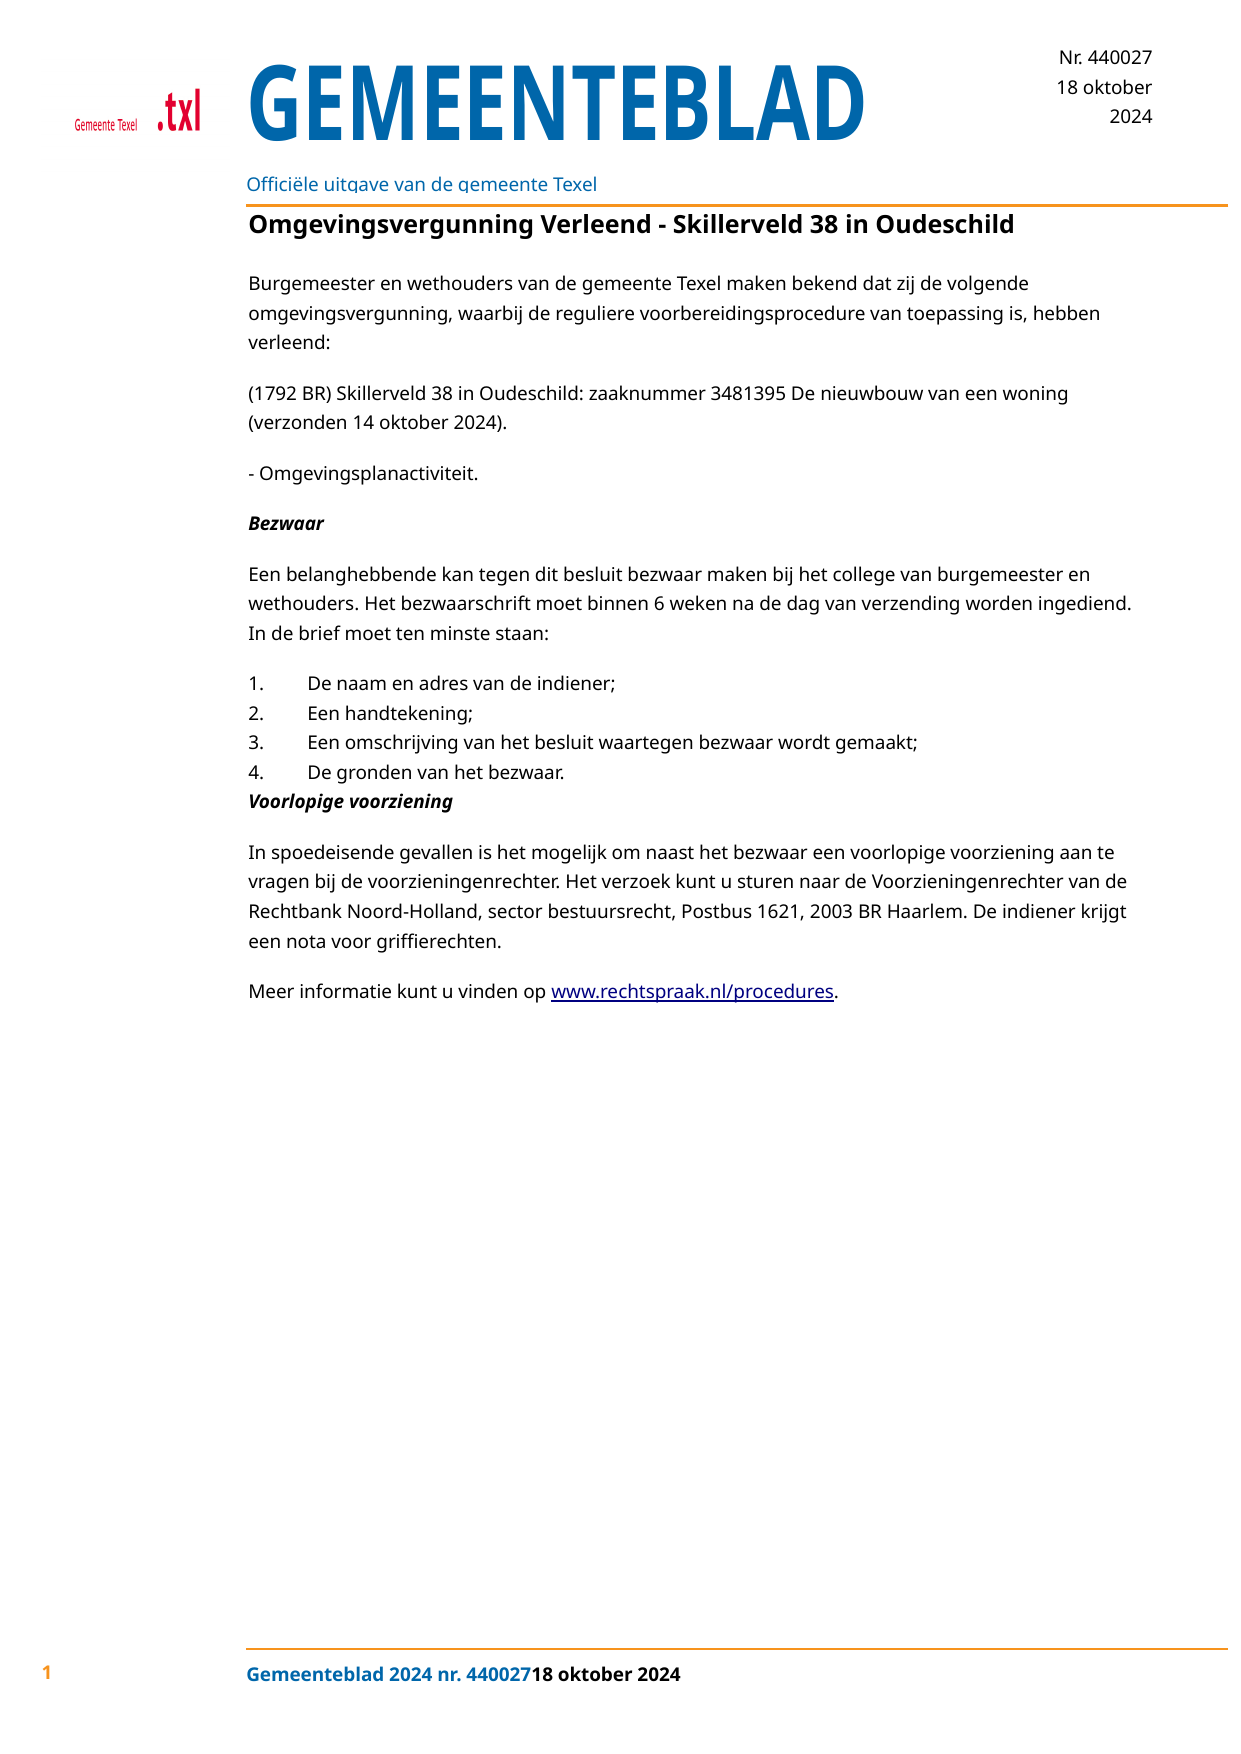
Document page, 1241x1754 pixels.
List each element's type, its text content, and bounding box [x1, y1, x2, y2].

list Een omschrijving van het besluit waartegen bezwaar wordt gemaakt; [248, 729, 1152, 755]
list De naam en adres van de indiener; [248, 670, 1152, 696]
list Een handtekening; [248, 700, 1152, 726]
text Een belanghebbende kan tegen dit besluit bezwaar maken bij het college van burgemeester en wethouders. Het bezwaarschrift moet binnen 6 weken na de dag van verzending worden ingediend. In de brief moet ten minste staan: [248, 561, 1152, 646]
text Omgevingsvergunning Verleend - Skillerveld 38 in Oudeschild [248, 207, 1152, 241]
text Bezwaar [248, 510, 1152, 536]
picture [41, 47, 231, 172]
text - Omgevingsplanactiviteit. [248, 460, 1152, 486]
list De gronden van het bezwaar. [248, 759, 1152, 785]
text In spoedeisende gevallen is het mogelijk om naast het bezwaar een voorlopige voorziening aan te vragen bij de voorzieningenrechter. Het verzoek kunt u sturen naar de Voorzieningenrechter van de Rechtbank Noord-Holland, sector bestuursrecht, Postbus 1621, 2003 BR Haarlem. De indiener krijgt een nota voor griffierechten. [248, 839, 1152, 953]
text Meer informatie kunt u vinden op www.rechtspraak.nl/procedures. [248, 978, 1152, 1004]
text Burgemeester en wethouders van de gemeente Texel maken bekend dat zij de volgende omgevingsvergunning, waarbij de reguliere voorbereidingsprocedure van toepassing is, hebben verleend: [248, 270, 1152, 355]
text (1792 BR) Skillerveld 38 in Oudeschild: zaaknummer 3481395 De nieuwbouw van een woning (verzonden 14 oktober 2024). [248, 380, 1152, 435]
text Voorlopige voorziening [248, 789, 1152, 814]
